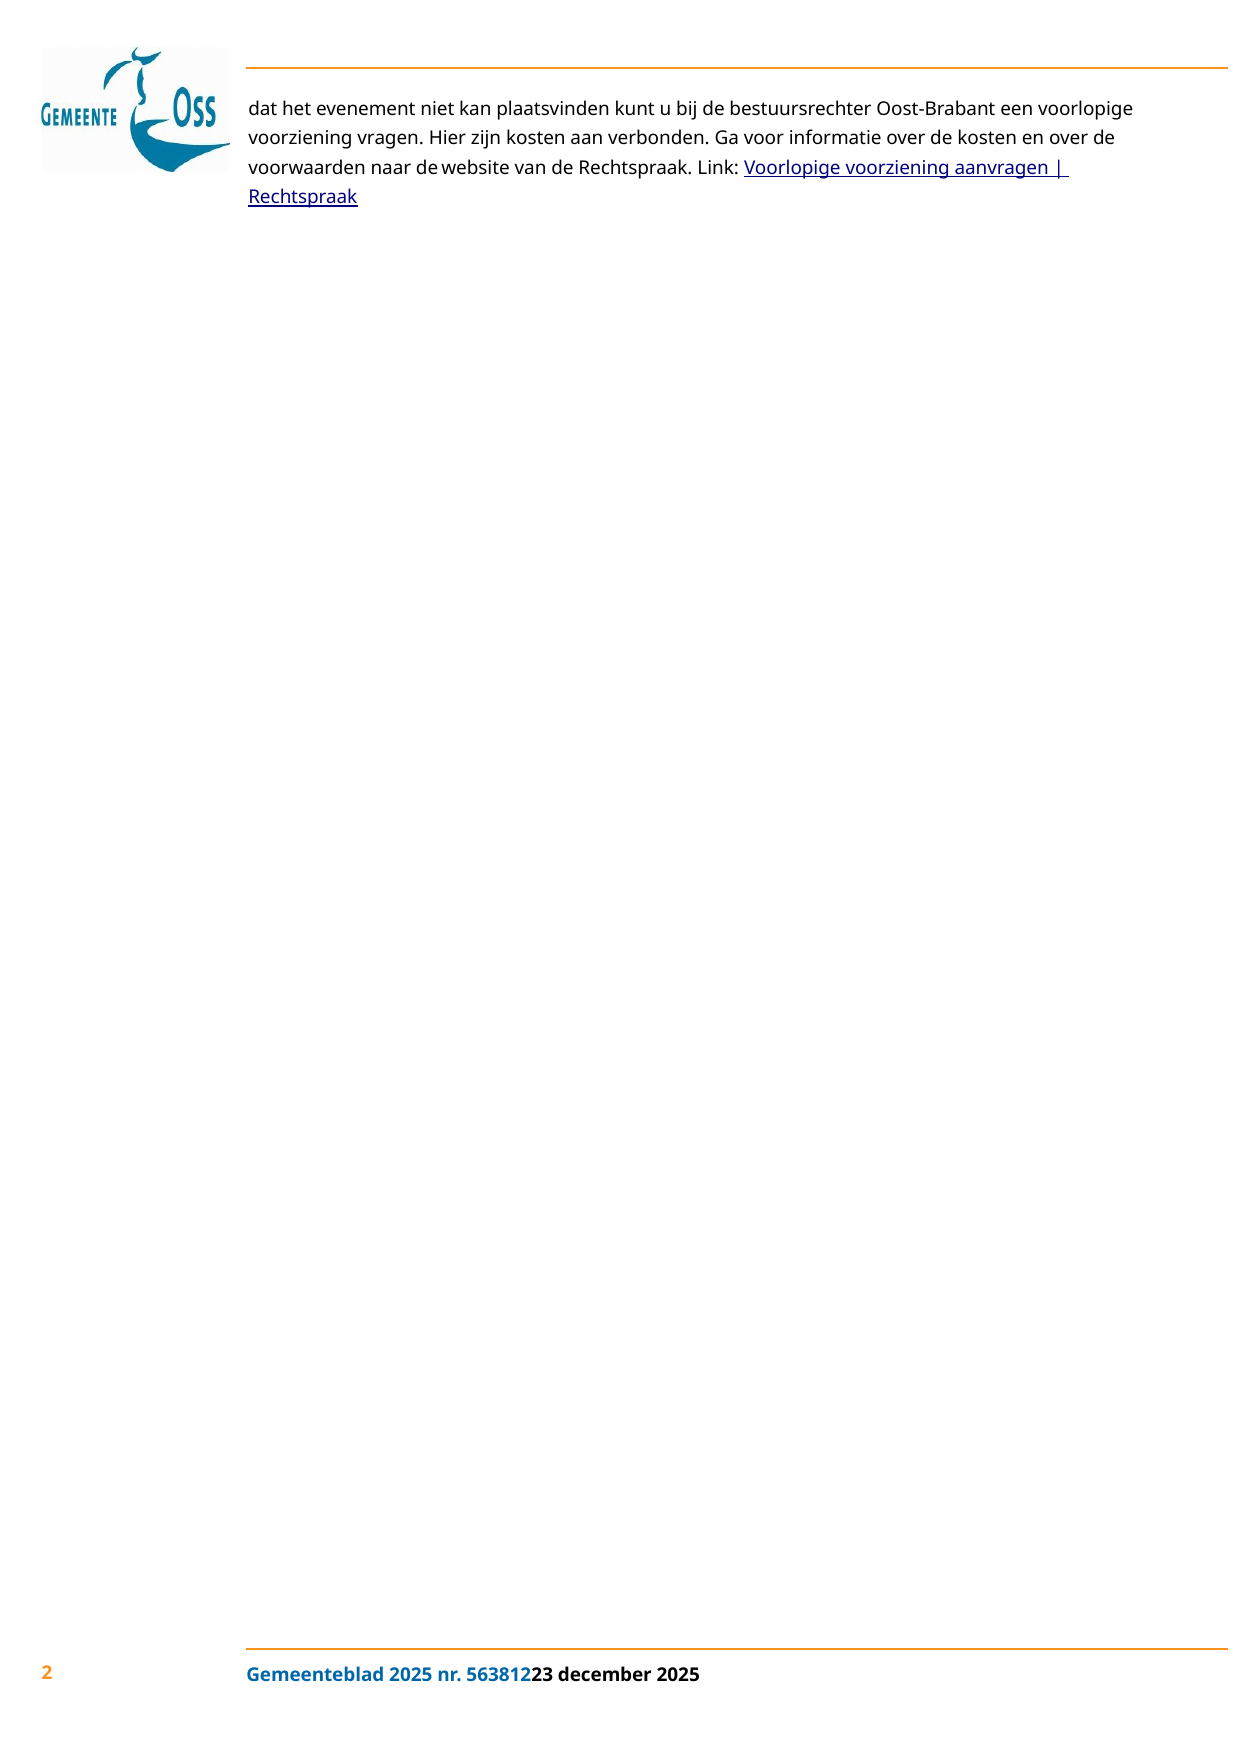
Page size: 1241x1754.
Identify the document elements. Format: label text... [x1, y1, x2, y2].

picture [41, 47, 231, 172]
text dat het evenement niet kan plaatsvinden kunt u bij de bestuursrechter Oost-Brabant een voorlopige voorziening vragen. Hier zijn kosten aan verbonden. Ga voor informatie over de kosten en over de voorwaarden naar de website van de Rechtspraak. Link: Voorlopige voorziening aanvragen | Rechtspraak [248, 95, 1152, 209]
